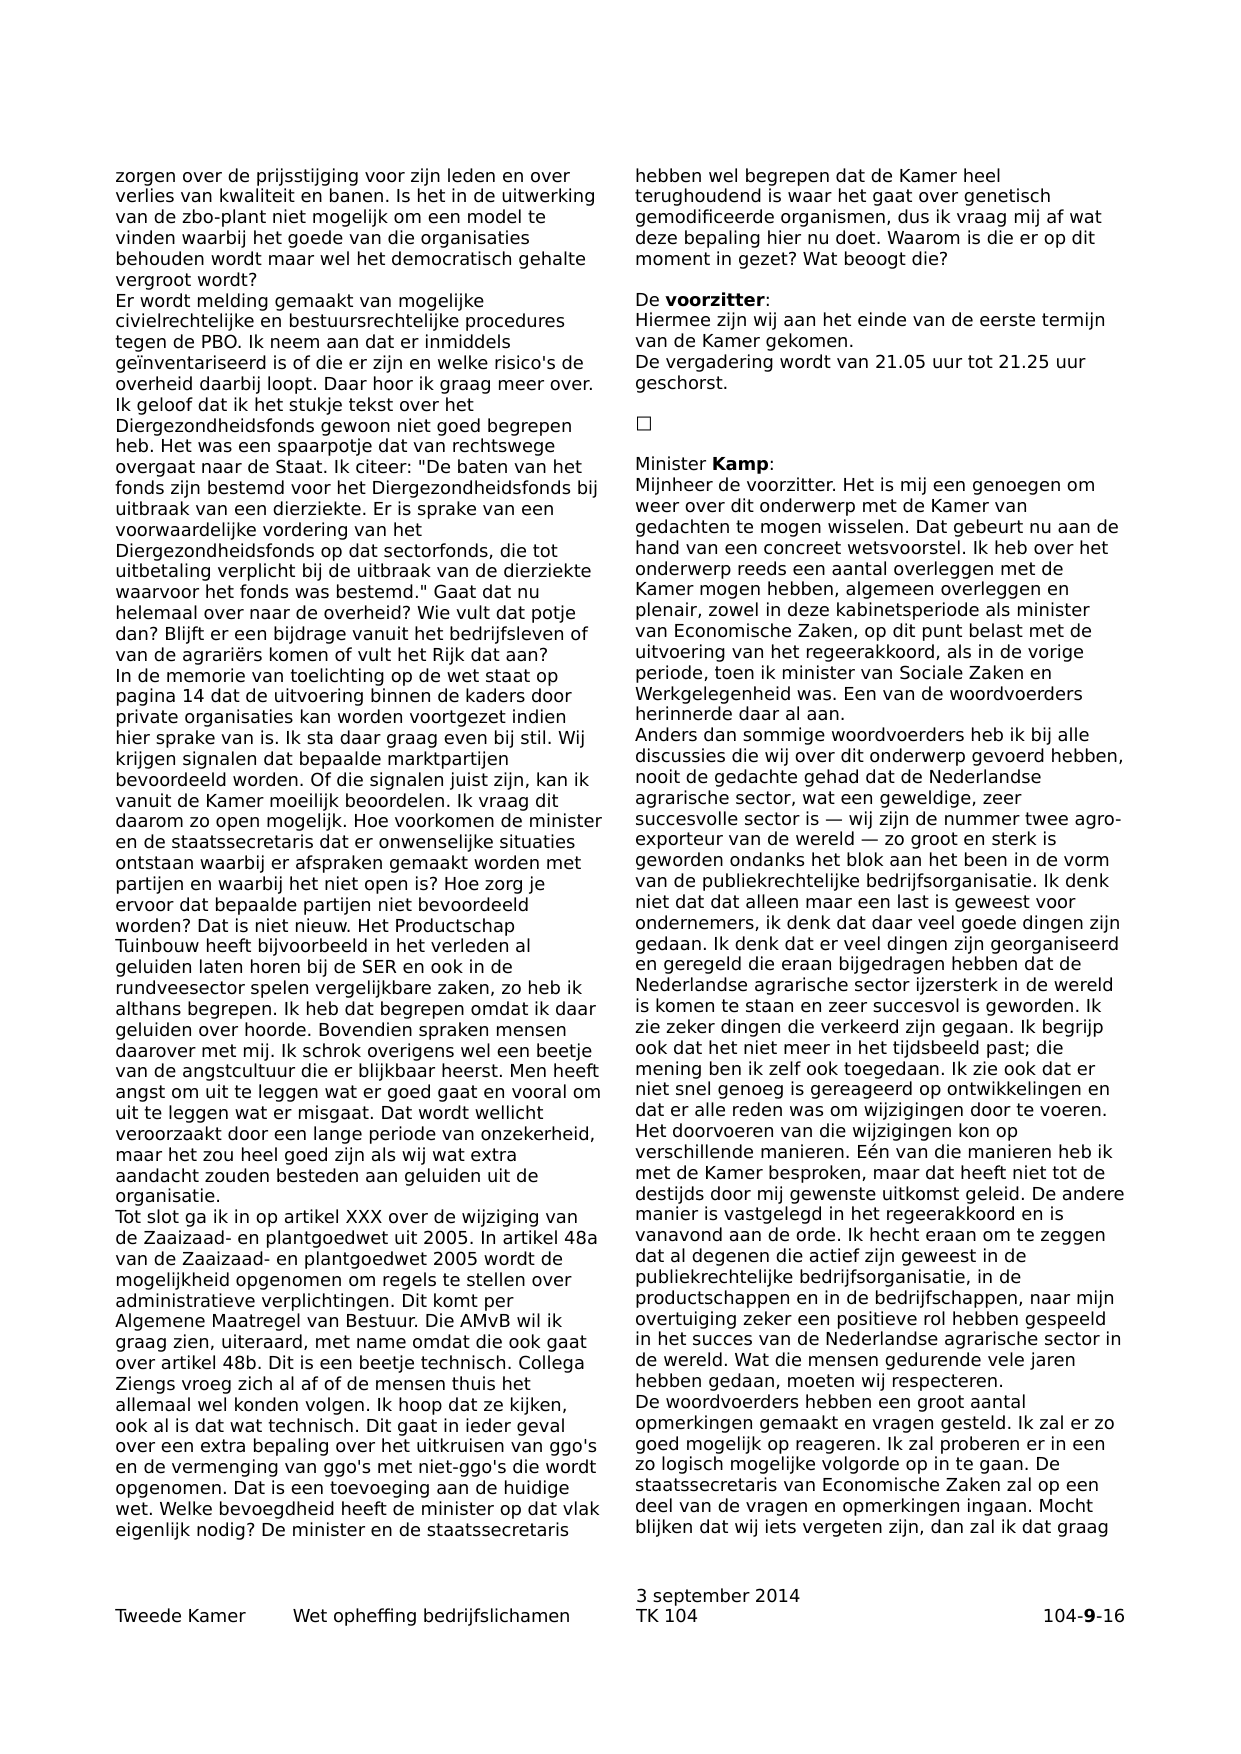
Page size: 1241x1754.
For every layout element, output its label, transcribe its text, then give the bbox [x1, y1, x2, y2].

text De voorzitter: [635, 289, 1125, 310]
text Er wordt melding gemaakt van mogelijke civielrechtelijke en bestuursrechtelijke procedures tegen de PBO. Ik neem aan dat er inmiddels geïnventariseerd is of die er zijn en welke risico's de overheid daarbij loopt. Daar hoor ik graag meer over. [115, 290, 605, 394]
text Tot slot ga ik in op artikel XXX over de wijziging van de Zaaizaad- en plantgoedwet uit 2005. In artikel 48a van de Zaaizaad- en plantgoedwet 2005 wordt de mogelijkheid opgenomen om regels te stellen over administratieve verplichtingen. Dit komt per Algemene Maatregel van Bestuur. Die AMvB wil ik graag zien, uiteraard, met name omdat die ook gaat over artikel 48b. Dit is een beetje technisch. Collega Ziengs vroeg zich al af of de mensen thuis het allemaal wel konden volgen. Ik hoop dat ze kijken, ook al is dat wat technisch. Dit gaat in ieder geval over een extra bepaling over het uitkruisen van ggo's en de vermenging van ggo's met niet-ggo's die wordt opgenomen. Dat is een toevoeging aan de huidige wet. Welke bevoegdheid heeft de minister op dat vlak eigenlijk nodig? De minister en de staatssecretaris [115, 1207, 605, 1540]
text zorgen over de prijsstijging voor zijn leden en over verlies van kwaliteit en banen. Is het in de uitwerking van de zbo-plant niet mogelijk om een model te vinden waarbij het goede van die organisaties behouden wordt maar wel het democratisch gehalte vergroot wordt? [115, 165, 605, 290]
text ⬜ [635, 413, 1125, 434]
text Mijnheer de voorzitter. Het is mij een genoegen om weer over dit onderwerp met de Kamer van gedachten te mogen wisselen. Dat gebeurt nu aan de hand van een concreet wetsvoorstel. Ik heb over het onderwerp reeds een aantal overleggen met de Kamer mogen hebben, algemeen overleggen en plenair, zowel in deze kabinetsperiode als minister van Economische Zaken, op dit punt belast met de uitvoering van het regeerakkoord, als in de vorige periode, toen ik minister van Sociale Zaken en Werkgelegenheid was. Een van de woordvoerders herinnerde daar al aan. [635, 475, 1125, 725]
text Minister Kamp: [635, 454, 1125, 475]
text De vergadering wordt van 21.05 uur tot 21.25 uur geschorst. [635, 352, 1125, 393]
text In de memorie van toelichting op de wet staat op pagina 14 dat de uitvoering binnen de kaders door private organisaties kan worden voortgezet indien hier sprake van is. Ik sta daar graag even bij stil. Wij krijgen signalen dat bepaalde marktpartijen bevoordeeld worden. Of die signalen juist zijn, kan ik vanuit de Kamer moeilijk beoordelen. Ik vraag dit daarom zo open mogelijk. Hoe voorkomen de minister en de staatssecretaris dat er onwenselijke situaties ontstaan waarbij er afspraken gemaakt worden met partijen en waarbij het niet open is? Hoe zorg je ervoor dat bepaalde partijen niet bevoordeeld worden? Dat is niet nieuw. Het Productschap Tuinbouw heeft bijvoorbeeld in het verleden al geluiden laten horen bij de SER en ook in de rundveesector spelen vergelijkbare zaken, zo heb ik althans begrepen. Ik heb dat begrepen omdat ik daar geluiden over hoorde. Bovendien spraken mensen daarover met mij. Ik schrok overigens wel een beetje van de angstcultuur die er blijkbaar heerst. Men heeft angst om uit te leggen wat er goed gaat en vooral om uit te leggen wat er misgaat. Dat wordt wellicht veroorzaakt door een lange periode van onzekerheid, maar het zou heel goed zijn als wij wat extra aandacht zouden besteden aan geluiden uit de organisatie. [115, 665, 605, 1207]
text Anders dan sommige woordvoerders heb ik bij alle discussies die wij over dit onderwerp gevoerd hebben, nooit de gedachte gehad dat de Nederlandse agrarische sector, wat een geweldige, zeer succesvolle sector is — wij zijn de nummer twee agro-exporteur van de wereld — zo groot en sterk is geworden ondanks het blok aan het been in de vorm van de publiekrechtelijke bedrijfsorganisatie. Ik denk niet dat dat alleen maar een last is geweest voor ondernemers, ik denk dat daar veel goede dingen zijn gedaan. Ik denk dat er veel dingen zijn georganiseerd en geregeld die eraan bijgedragen hebben dat de Nederlandse agrarische sector ijzersterk in de wereld is komen te staan en zeer succesvol is geworden. Ik zie zeker dingen die verkeerd zijn gegaan. Ik begrijp ook dat het niet meer in het tijdsbeeld past; die mening ben ik zelf ook toegedaan. Ik zie ook dat er niet snel genoeg is gereageerd op ontwikkelingen en dat er alle reden was om wijzigingen door te voeren. Het doorvoeren van die wijzigingen kon op verschillende manieren. Eén van die manieren heb ik met de Kamer besproken, maar dat heeft niet tot de destijds door mij gewenste uitkomst geleid. De andere manier is vastgelegd in het regeerakkoord en is vanavond aan de orde. Ik hecht eraan om te zeggen dat al degenen die actief zijn geweest in de publiekrechtelijke bedrijfsorganisatie, in de productschappen en in de bedrijfschappen, naar mijn overtuiging zeker een positieve rol hebben gespeeld in het succes van de Nederlandse agrarische sector in de wereld. Wat die mensen gedurende vele jaren hebben gedaan, moeten wij respecteren. [635, 725, 1125, 1392]
text De woordvoerders hebben een groot aantal opmerkingen gemaakt en vragen gesteld. Ik zal er zo goed mogelijk op reageren. Ik zal proberen er in een zo logisch mogelijke volgorde op in te gaan. De staatssecretaris van Economische Zaken zal op een deel van de vragen en opmerkingen ingaan. Mocht blijken dat wij iets vergeten zijn, dan zal ik dat graag [635, 1392, 1125, 1537]
text Ik geloof dat ik het stukje tekst over het Diergezondheidsfonds gewoon niet goed begrepen heb. Het was een spaarpotje dat van rechtswege overgaat naar de Staat. Ik citeer: "De baten van het fonds zijn bestemd voor het Diergezondheidsfonds bij uitbraak van een dierziekte. Er is sprake van een voorwaardelijke vordering van het Diergezondheidsfonds op dat sectorfonds, die tot uitbetaling verplicht bij de uitbraak van de dierziekte waarvoor het fonds was bestemd." Gaat dat nu helemaal over naar de overheid? Wie vult dat potje dan? Blijft er een bijdrage vanuit het bedrijfsleven of van de agrariërs komen of vult het Rijk dat aan? [115, 394, 605, 665]
text Hiermee zijn wij aan het einde van de eerste termijn van de Kamer gekomen. [635, 310, 1125, 352]
text hebben wel begrepen dat de Kamer heel terughoudend is waar het gaat over genetisch gemodificeerde organismen, dus ik vraag mij af wat deze bepaling hier nu doet. Waarom is die er op dit moment in gezet? Wat beoogt die? [635, 165, 1125, 269]
